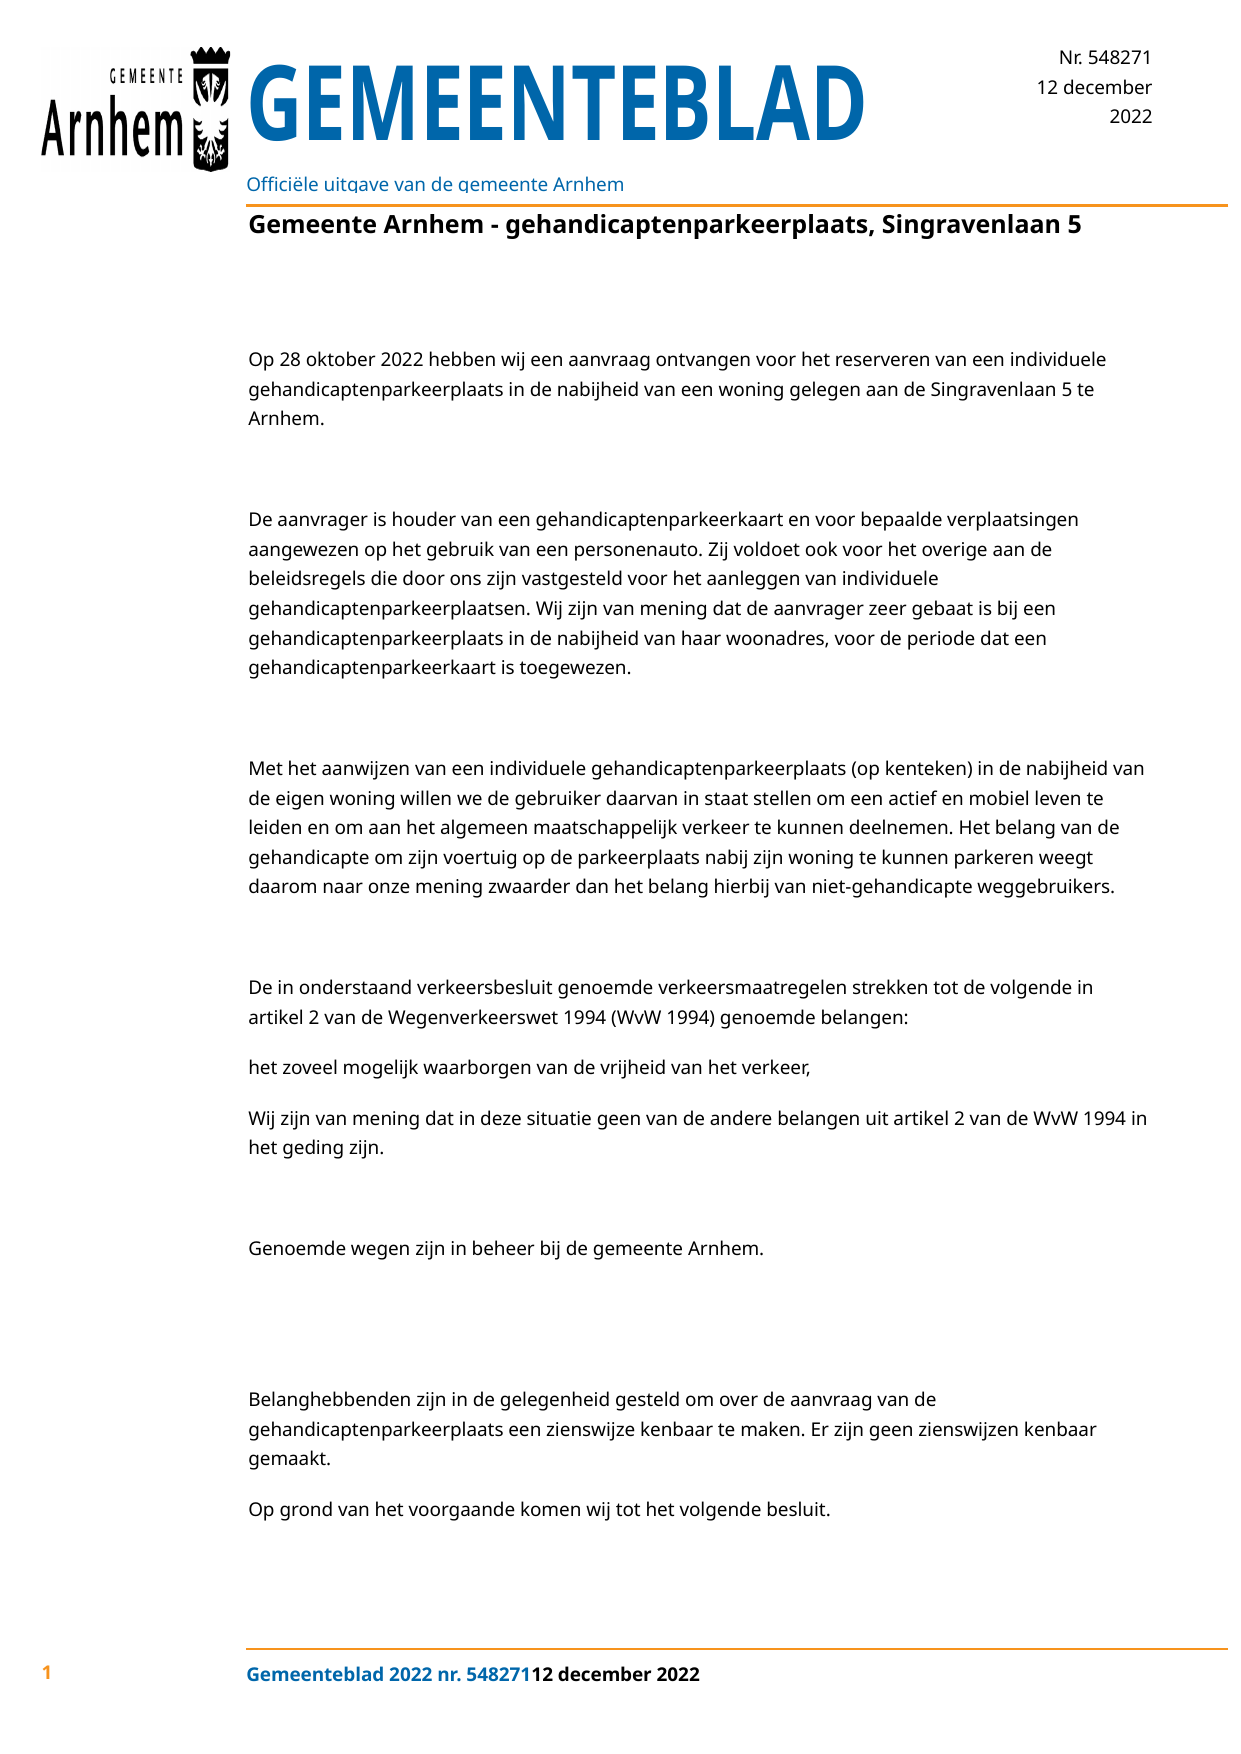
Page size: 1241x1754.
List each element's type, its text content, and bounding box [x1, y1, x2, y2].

text Wij zijn van mening dat in deze situatie geen van de andere belangen uit artikel 2 van de WvW 1994 in het geding zijn. [248, 1105, 1152, 1160]
text Op 28 oktober 2022 hebben wij een aanvraag ontvangen voor het reserveren van een individuele gehandicaptenparkeerplaats in de nabijheid van een woning gelegen aan de Singravenlaan 5 te Arnhem. [248, 346, 1152, 431]
text De aanvrager is houder van een gehandicaptenparkeerkaart en voor bepaalde verplaatsingen aangewezen op het gebruik van een personenauto. Zij voldoet ook voor het overige aan de beleidsregels die door ons zijn vastgesteld voor het aanleggen van individuele gehandicaptenparkeerplaatsen. Wij zijn van mening dat de aanvrager zeer gebaat is bij een gehandicaptenparkeerplaats in de nabijheid van haar woonadres, voor de periode dat een gehandicaptenparkeerkaart is toegewezen. [248, 506, 1152, 680]
picture [41, 47, 231, 172]
text Met het aanwijzen van een individuele gehandicaptenparkeerplaats (op kenteken) in de nabijheid van de eigen woning willen we de gebruiker daarvan in staat stellen om een actief en mobiel leven te leiden en om aan het algemeen maatschappelijk verkeer te kunnen deelnemen. Het belang van de gehandicapte om zijn voertuig op de parkeerplaats nabij zijn woning te kunnen parkeren weegt daarom naar onze mening zwaarder dan het belang hierbij van niet-gehandicapte weggebruikers. [248, 755, 1152, 899]
text Op grond van het voorgaande komen wij tot het volgende besluit. [248, 1496, 1152, 1522]
text Belanghebbenden zijn in de gelegenheid gesteld om over de aanvraag van de gehandicaptenparkeerplaats een zienswijze kenbaar te maken. Er zijn geen zienswijzen kenbaar gemaakt. [248, 1386, 1152, 1471]
text het zoveel mogelijk waarborgen van de vrijheid van het verkeer, [248, 1054, 1152, 1080]
text De in onderstaand verkeersbesluit genoemde verkeersmaatregelen strekken tot de volgende in artikel 2 van de Wegenverkeerswet 1994 (WvW 1994) genoemde belangen: [248, 974, 1152, 1030]
text Gemeente Arnhem - gehandicaptenparkeerplaats, Singravenlaan 5 [248, 207, 1152, 241]
text Genoemde wegen zijn in beheer bij de gemeente Arnhem. [248, 1235, 1152, 1261]
